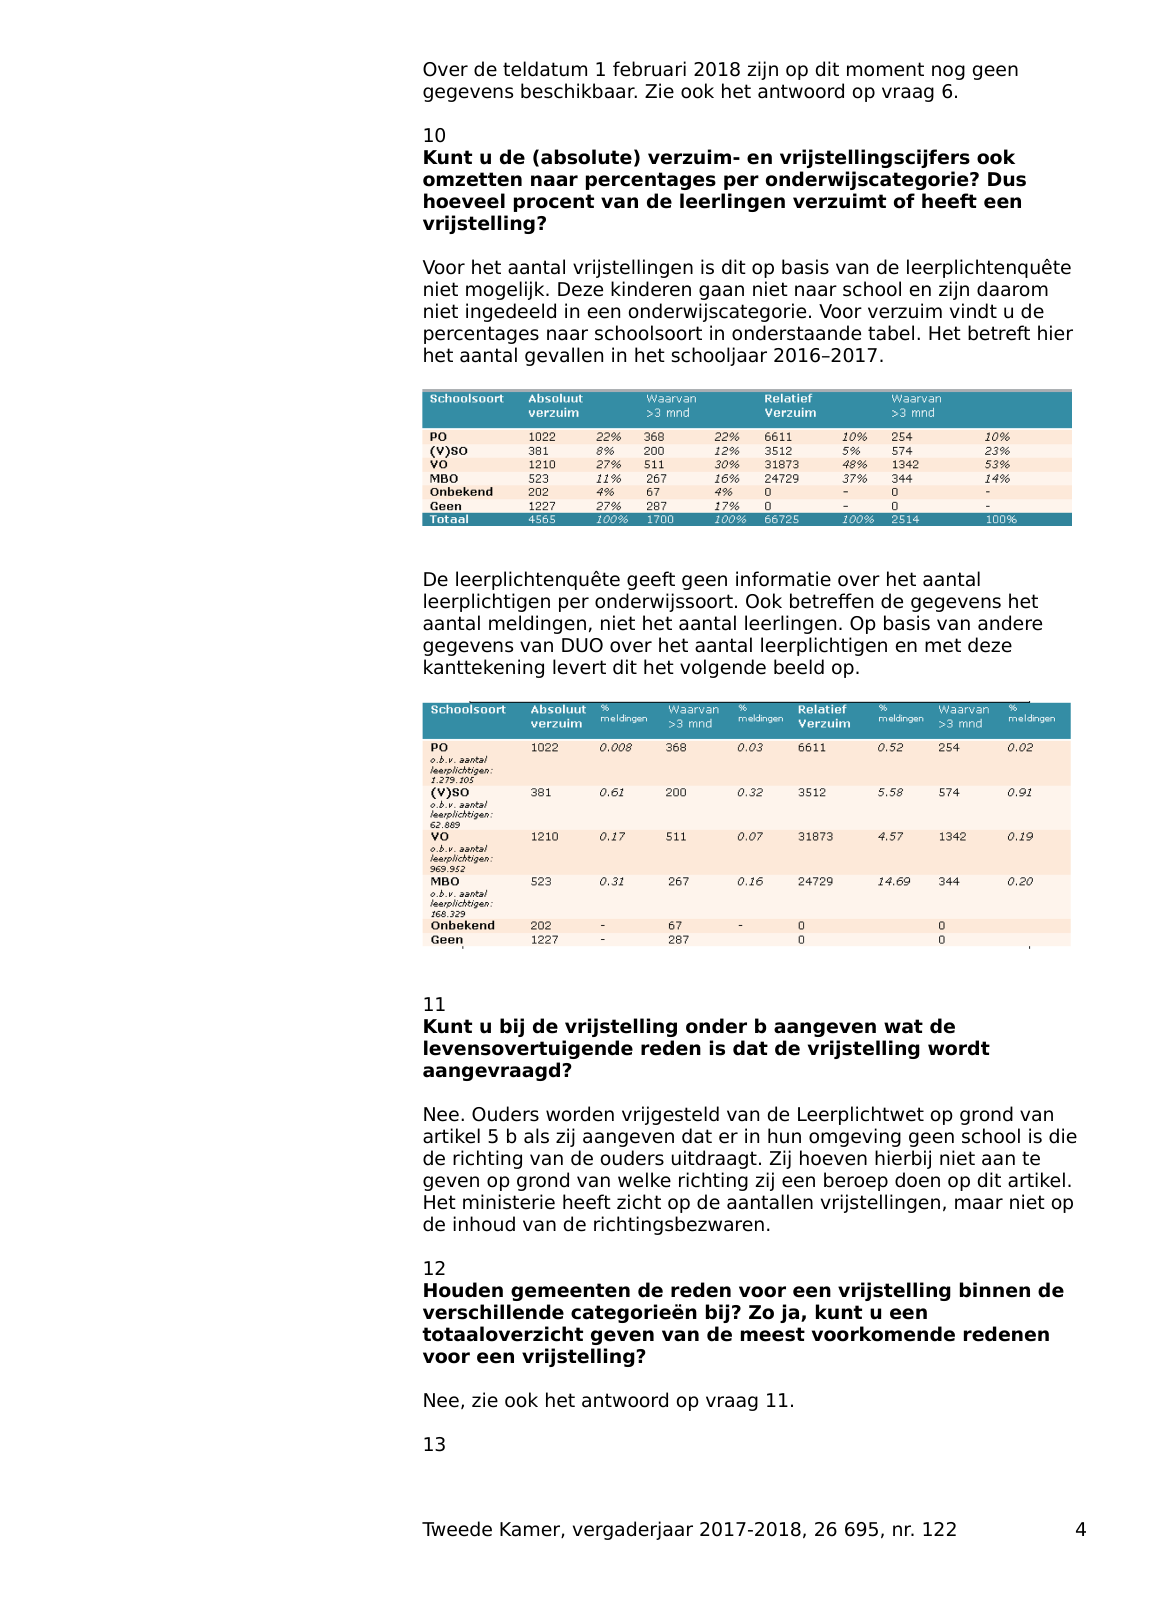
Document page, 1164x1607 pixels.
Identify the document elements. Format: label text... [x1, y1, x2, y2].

text Kunt u bij de vrijstelling onder b aangeven wat de levensovertuigende reden is dat de vrijstelling wordt aangevraagd? [422, 1016, 1087, 1082]
text Houden gemeenten de reden voor een vrijstelling binnen de verschillende categorieën bij? Zo ja, kunt u een totaaloverzicht geven van de meest voorkomende redenen voor een vrijstelling? [422, 1280, 1087, 1368]
text Nee, zie ook het antwoord op vraag 11. [422, 1390, 1087, 1412]
text Kunt u de (absolute) verzuim- en vrijstellingscijfers ook omzetten naar percentages per onderwijscategorie? Dus hoeveel procent van de leerlingen verzuimt of heeft een vrijstelling? [422, 147, 1087, 235]
text Over de teldatum 1 februari 2018 zijn op dit moment nog geen gegevens beschikbaar. Zie ook het antwoord op vraag 6. [422, 59, 1087, 103]
picture [422, 389, 1072, 526]
text 10 [422, 125, 1087, 147]
text Nee. Ouders worden vrijgesteld van de Leerplichtwet op grond van artikel 5 b als zij aangeven dat er in hun omgeving geen school is die de richting van de ouders uitdraagt. Zij hoeven hierbij niet aan te geven op grond van welke richting zij een beroep doen op dit artikel. Het ministerie heeft zicht op de aantallen vrijstellingen, maar niet op de inhoud van de richtingsbezwaren. [422, 1104, 1087, 1236]
text 12 [422, 1258, 1087, 1280]
text De leerplichtenquête geeft geen informatie over het aantal leerplichtigen per onderwijssoort. Ook betreffen de gegevens het aantal meldingen, niet het aantal leerlingen. Op basis van andere gegevens van DUO over het aantal leerplichtigen en met deze kanttekening levert dit het volgende beeld op. [422, 569, 1087, 679]
text 11 [422, 994, 1087, 1016]
text 13 [422, 1434, 1087, 1456]
picture [422, 701, 1072, 950]
text Voor het aantal vrijstellingen is dit op basis van de leerplichtenquête niet mogelijk. Deze kinderen gaan niet naar school en zijn daarom niet ingedeeld in een onderwijscategorie. Voor verzuim vindt u de percentages naar schoolsoort in onderstaande tabel. Het betreft hier het aantal gevallen in het schooljaar 2016–2017. [422, 257, 1087, 367]
